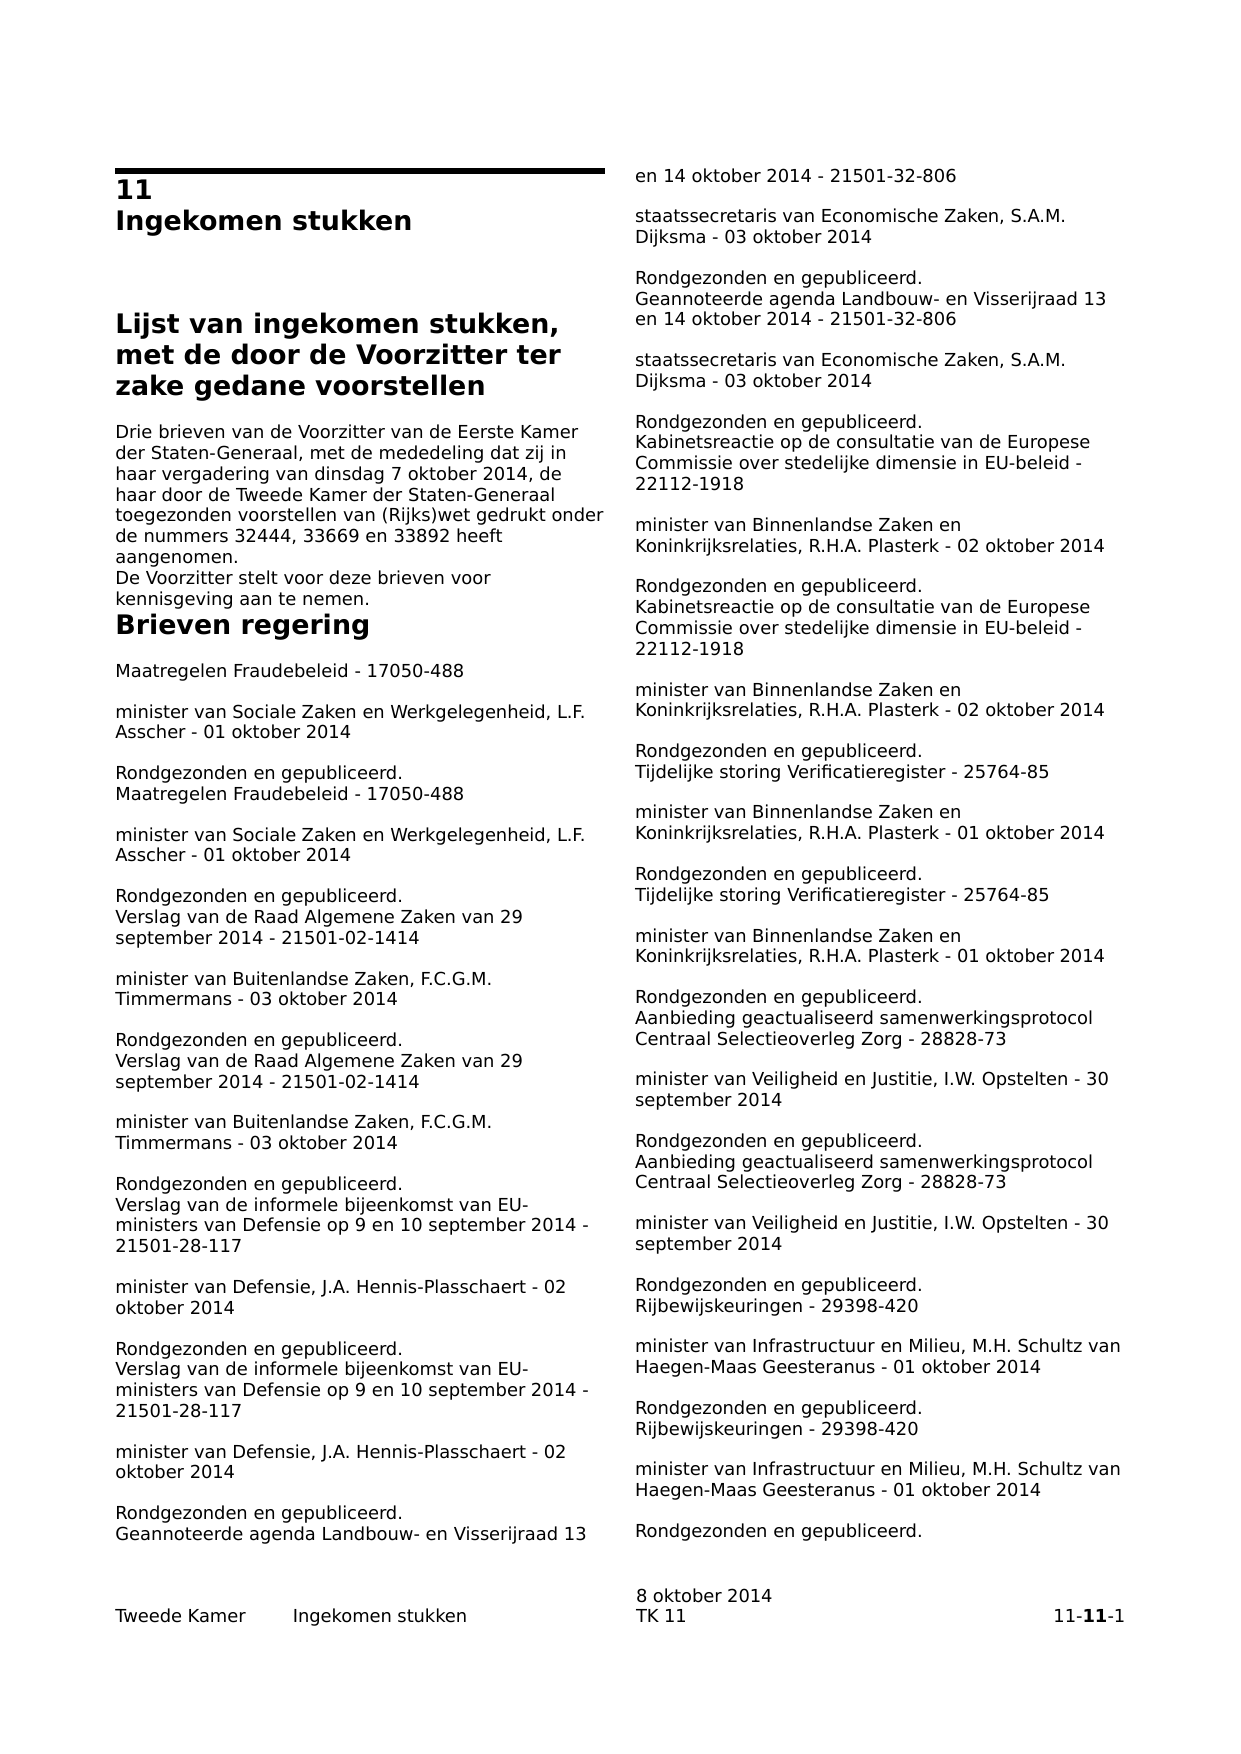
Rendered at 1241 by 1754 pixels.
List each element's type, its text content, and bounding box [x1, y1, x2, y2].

text Rondgezonden en gepubliceerd. [635, 1131, 1125, 1151]
text minister van Defensie, J.A. Hennis-Plasschaert - 02 oktober 2014 [115, 1442, 605, 1483]
text Rondgezonden en gepubliceerd. [115, 886, 605, 907]
text Rondgezonden en gepubliceerd. [635, 864, 1125, 884]
text Rondgezonden en gepubliceerd. [115, 1338, 605, 1359]
text Maatregelen Fraudebeleid - 17050-488 [115, 661, 605, 681]
text Rondgezonden en gepubliceerd. [635, 411, 1125, 432]
text en 14 oktober 2014 - 21501-32-806 [635, 165, 1125, 186]
text Rondgezonden en gepubliceerd. [635, 1398, 1125, 1418]
text minister van Sociale Zaken en Werkgelegenheid, L.F. Asscher - 01 oktober 2014 [115, 824, 605, 866]
text Rondgezonden en gepubliceerd. [635, 1521, 1125, 1541]
text Rondgezonden en gepubliceerd. [115, 1174, 605, 1194]
text staatssecretaris van Economische Zaken, S.A.M. Dijksma - 03 oktober 2014 [635, 350, 1125, 391]
text Aanbieding geactualiseerd samenwerkingsprotocol Centraal Selectieoverleg Zorg - 28828-73 [635, 1151, 1125, 1193]
text Tijdelijke storing Verificatieregister - 25764-85 [635, 762, 1125, 782]
text minister van Veiligheid en Justitie, I.W. Opstelten - 30 september 2014 [635, 1069, 1125, 1111]
text Maatregelen Fraudebeleid - 17050-488 [115, 784, 605, 804]
text Kabinetsreactie op de consultatie van de Europese Commissie over stedelijke dimensie in EU-beleid - 22112-1918 [635, 597, 1125, 659]
text Rijbewijskeuringen - 29398-420 [635, 1295, 1125, 1316]
text minister van Binnenlandse Zaken en Koninkrijksrelaties, R.H.A. Plasterk - 02 oktober 2014 [635, 679, 1125, 721]
text minister van Buitenlandse Zaken, F.C.G.M. Timmermans - 03 oktober 2014 [115, 968, 605, 1010]
text Verslag van de informele bijeenkomst van EU-ministers van Defensie op 9 en 10 september 2014 - 21501-28-117 [115, 1359, 605, 1422]
text Rondgezonden en gepubliceerd. [635, 1274, 1125, 1295]
text minister van Binnenlandse Zaken en Koninkrijksrelaties, R.H.A. Plasterk - 01 oktober 2014 [635, 925, 1125, 967]
text Rondgezonden en gepubliceerd. [635, 268, 1125, 288]
text Geannoteerde agenda Landbouw- en Visserijraad 13 [115, 1524, 605, 1544]
text minister van Buitenlandse Zaken, F.C.G.M. Timmermans - 03 oktober 2014 [115, 1112, 605, 1154]
text Tijdelijke storing Verificatieregister - 25764-85 [635, 884, 1125, 905]
text De Voorzitter stelt voor deze brieven voor kennisgeving aan te nemen. [115, 568, 605, 609]
text Rondgezonden en gepubliceerd. [635, 576, 1125, 597]
text minister van Defensie, J.A. Hennis-Plasschaert - 02 oktober 2014 [115, 1277, 605, 1318]
text minister van Sociale Zaken en Werkgelegenheid, L.F. Asscher - 01 oktober 2014 [115, 701, 605, 743]
text minister van Binnenlandse Zaken en Koninkrijksrelaties, R.H.A. Plasterk - 02 oktober 2014 [635, 515, 1125, 556]
text Rondgezonden en gepubliceerd. [115, 763, 605, 784]
text Verslag van de informele bijeenkomst van EU-ministers van Defensie op 9 en 10 september 2014 - 21501-28-117 [115, 1194, 605, 1257]
text Rijbewijskeuringen - 29398-420 [635, 1418, 1125, 1439]
text Verslag van de Raad Algemene Zaken van 29 september 2014 - 21501-02-1414 [115, 907, 605, 948]
text minister van Binnenlandse Zaken en Koninkrijksrelaties, R.H.A. Plasterk - 01 oktober 2014 [635, 802, 1125, 844]
text Geannoteerde agenda Landbouw- en Visserijraad 13 en 14 oktober 2014 - 21501-32-806 [635, 288, 1125, 330]
title Brieven regering [115, 609, 605, 641]
text Rondgezonden en gepubliceerd. [115, 1503, 605, 1524]
text Drie brieven van de Voorzitter van de Eerste Kamer der Staten-Generaal, met de mededeling dat zij in haar vergadering van dinsdag 7 oktober 2014, de haar door de Tweede Kamer der Staten-Generaal toegezonden voorstellen van (Rijks)wet gedrukt onder de nummers 32444, 33669 en 33892 heeft aangenomen. [115, 422, 605, 568]
text staatssecretaris van Economische Zaken, S.A.M. Dijksma - 03 oktober 2014 [635, 206, 1125, 248]
text minister van Infrastructuur en Milieu, M.H. Schultz van Haegen-Maas Geesteranus - 01 oktober 2014 [635, 1459, 1125, 1501]
text Rondgezonden en gepubliceerd. [635, 741, 1125, 762]
text Aanbieding geactualiseerd samenwerkingsprotocol Centraal Selectieoverleg Zorg - 28828-73 [635, 1008, 1125, 1049]
title 11 Ingekomen stukken [115, 174, 605, 237]
text Verslag van de Raad Algemene Zaken van 29 september 2014 - 21501-02-1414 [115, 1051, 605, 1092]
text Rondgezonden en gepubliceerd. [115, 1030, 605, 1051]
text Rondgezonden en gepubliceerd. [635, 987, 1125, 1008]
text minister van Veiligheid en Justitie, I.W. Opstelten - 30 september 2014 [635, 1213, 1125, 1254]
title Lijst van ingekomen stukken, met de door de Voorzitter ter zake gedane voorstellen [115, 308, 605, 402]
text Kabinetsreactie op de consultatie van de Europese Commissie over stedelijke dimensie in EU-beleid - 22112-1918 [635, 432, 1125, 495]
text minister van Infrastructuur en Milieu, M.H. Schultz van Haegen-Maas Geesteranus - 01 oktober 2014 [635, 1336, 1125, 1378]
